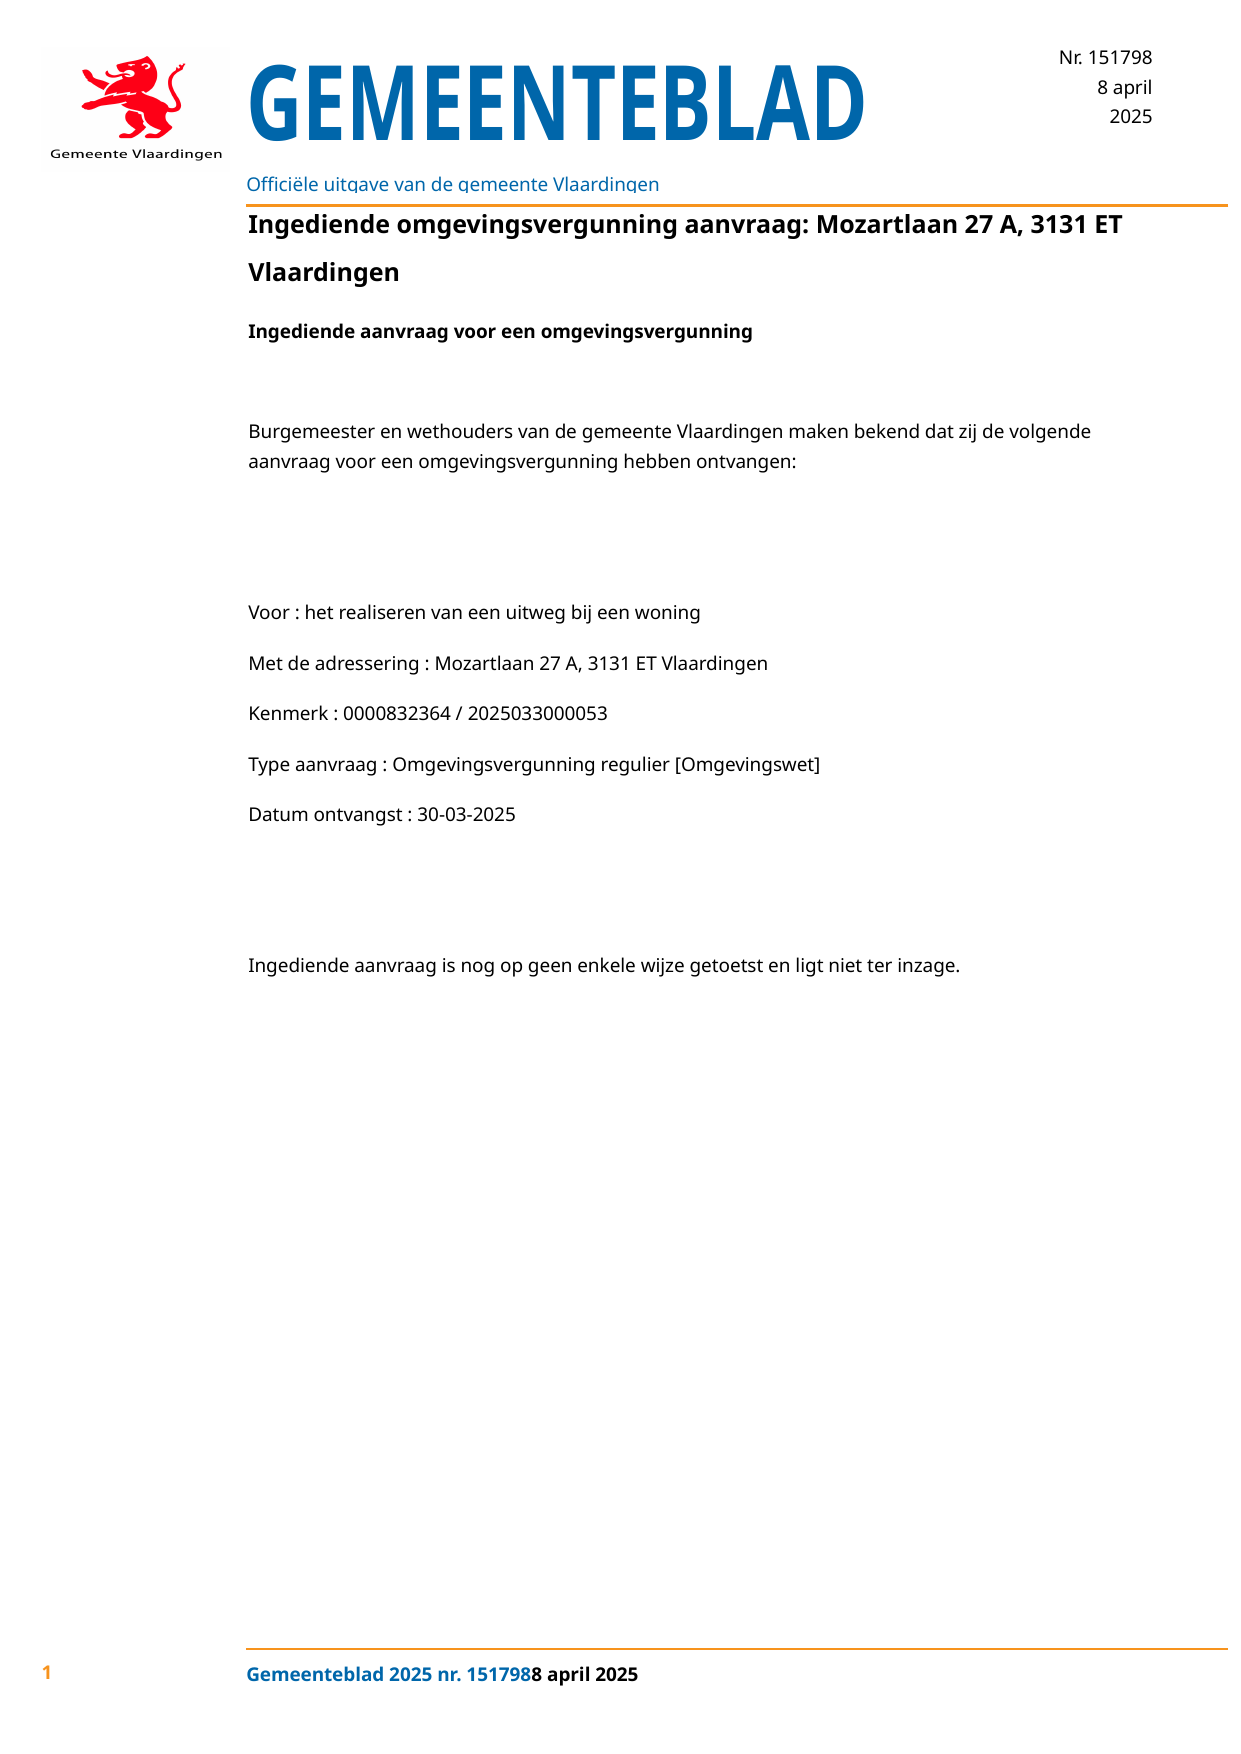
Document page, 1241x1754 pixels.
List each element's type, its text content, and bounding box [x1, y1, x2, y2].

text Ingediende aanvraag is nog op geen enkele wijze getoetst en ligt niet ter inzage. [248, 952, 1152, 978]
text Voor : het realiseren van een uitweg bij een woning [248, 599, 1152, 625]
text Met de adressering : Mozartlaan 27 A, 3131 ET Vlaardingen [248, 650, 1152, 676]
text Burgemeester en wethouders van de gemeente Vlaardingen maken bekend dat zij de volgende aanvraag voor een omgevingsvergunning hebben ontvangen: [248, 419, 1152, 474]
text Ingediende aanvraag voor een omgevingsvergunning [248, 318, 1152, 344]
text Kenmerk : 0000832364 / 2025033000053 [248, 700, 1152, 726]
text Datum ontvangst : 30-03-2025 [248, 801, 1152, 827]
text Type aanvraag : Omgevingsvergunning regulier [Omgevingswet] [248, 751, 1152, 777]
picture [41, 47, 231, 172]
text Ingediende omgevingsvergunning aanvraag: Mozartlaan 27 A, 3131 ET Vlaardingen [248, 207, 1152, 288]
